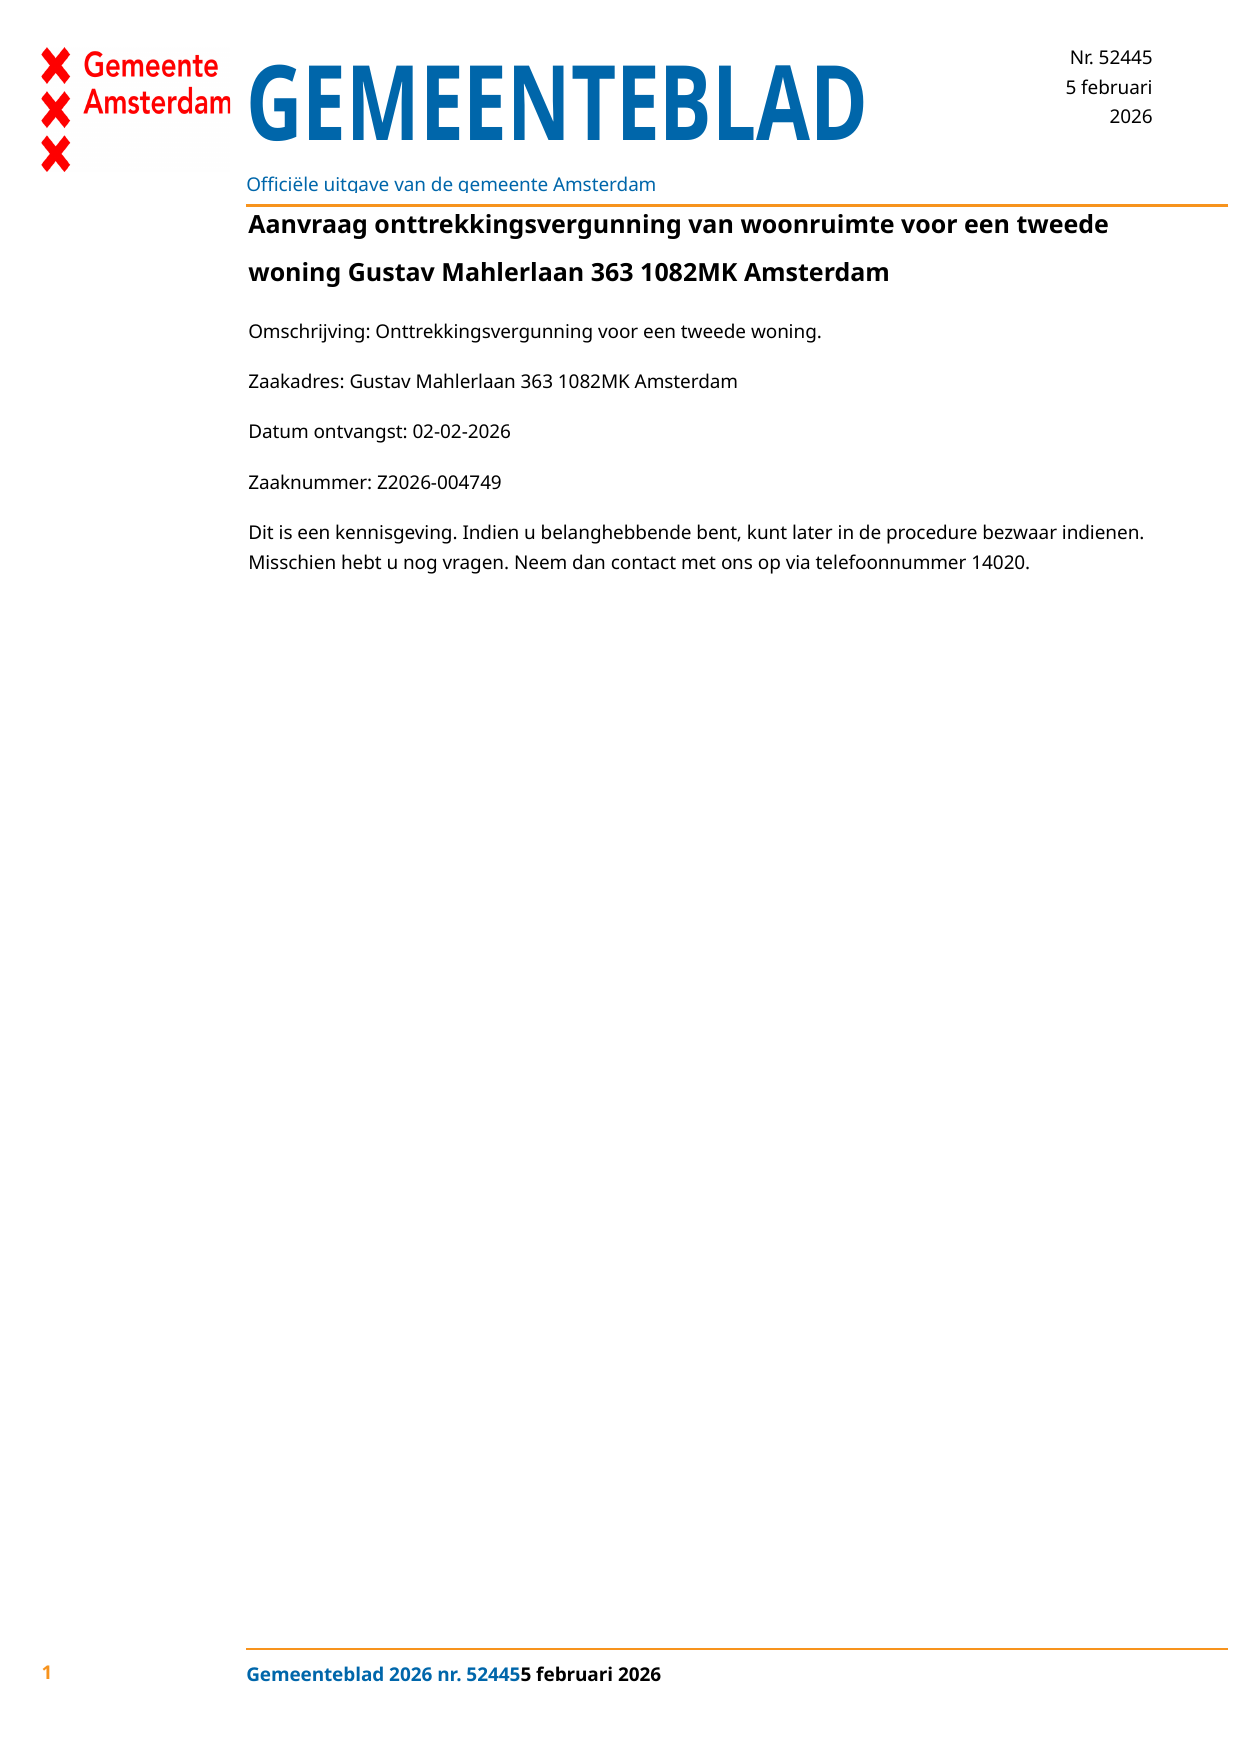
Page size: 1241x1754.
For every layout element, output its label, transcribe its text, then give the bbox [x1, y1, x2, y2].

text Aanvraag onttrekkingsvergunning van woonruimte voor een tweede woning Gustav Mahlerlaan 363 1082MK Amsterdam [248, 207, 1152, 288]
text Datum ontvangst: 02-02-2026 [248, 419, 1152, 444]
text Dit is een kennisgeving. Indien u belanghebbende bent, kunt later in de procedure bezwaar indienen. Misschien hebt u nog vragen. Neem dan contact met ons op via telefoonnummer 14020. [248, 519, 1152, 575]
text Omschrijving: Onttrekkingsvergunning voor een tweede woning. [248, 318, 1152, 344]
picture [41, 47, 231, 172]
text Zaakadres: Gustav Mahlerlaan 363 1082MK Amsterdam [248, 368, 1152, 394]
text Zaaknummer: Z2026-004749 [248, 469, 1152, 495]
